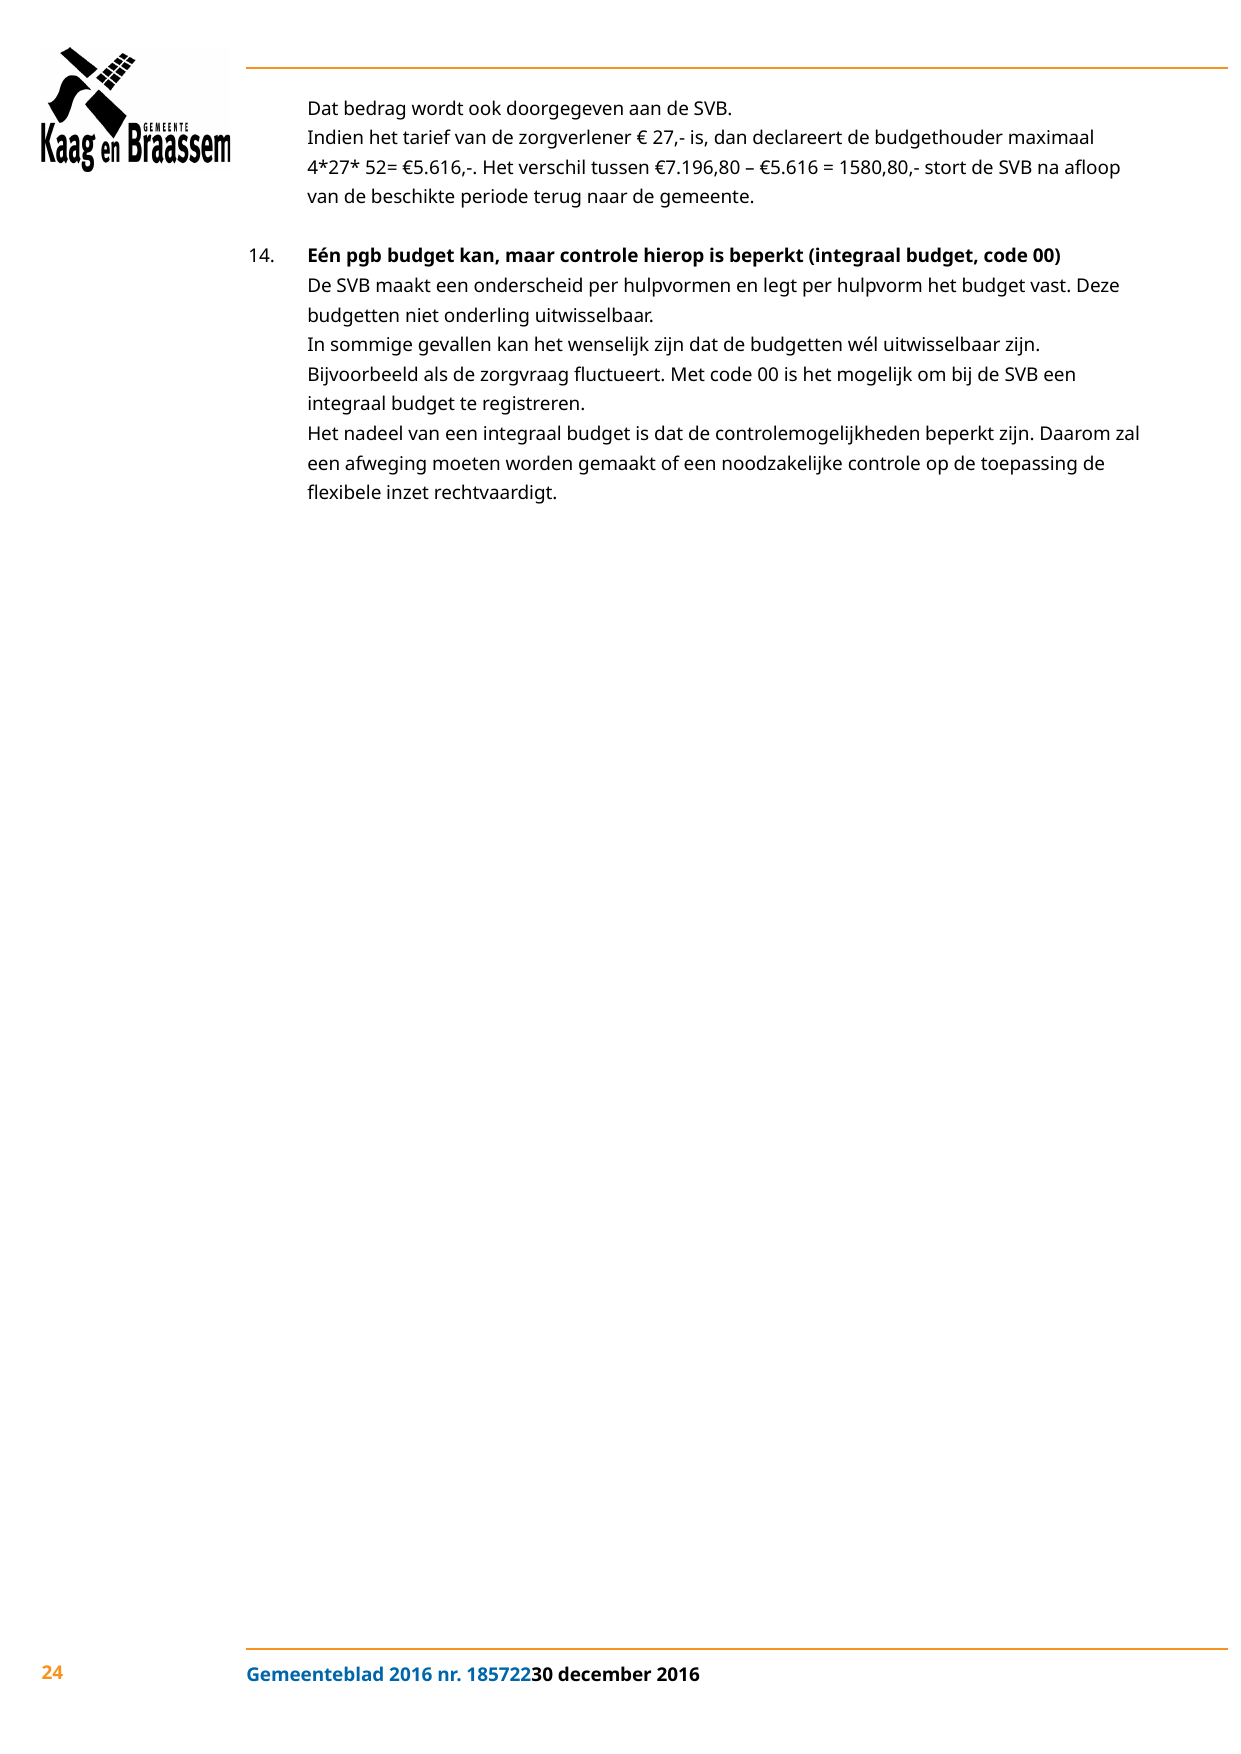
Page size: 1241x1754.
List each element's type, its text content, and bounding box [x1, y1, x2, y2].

list Indien het tarief van de zorgverlener € 27,- is, dan declareert de budgethouder maximaal 4*27* 52= €5.616,-. Het verschil tussen €7.196,80 – €5.616 = 1580,80,- stort de SVB na afloop van de beschikte periode terug naar de gemeente. [248, 124, 1152, 209]
list Dat bedrag wordt ook doorgegeven aan de SVB. [248, 95, 1152, 121]
list Het nadeel van een integraal budget is dat de controlemogelijkheden beperkt zijn. Daarom zal een afweging moeten worden gemaakt of een noodzakelijke controle op de toepassing de flexibele inzet rechtvaardigt. [248, 420, 1152, 505]
list Eén pgb budget kan, maar controle hierop is beperkt (integraal budget, code 00) [248, 243, 1152, 268]
picture [41, 47, 231, 172]
list De SVB maakt een onderscheid per hulpvormen en legt per hulpvorm het budget vast. Deze budgetten niet onderling uitwisselbaar. [248, 272, 1152, 328]
list In sommige gevallen kan het wenselijk zijn dat de budgetten wél uitwisselbaar zijn. Bijvoorbeeld als de zorgvraag fluctueert. Met code 00 is het mogelijk om bij de SVB een integraal budget te registreren. [248, 331, 1152, 416]
